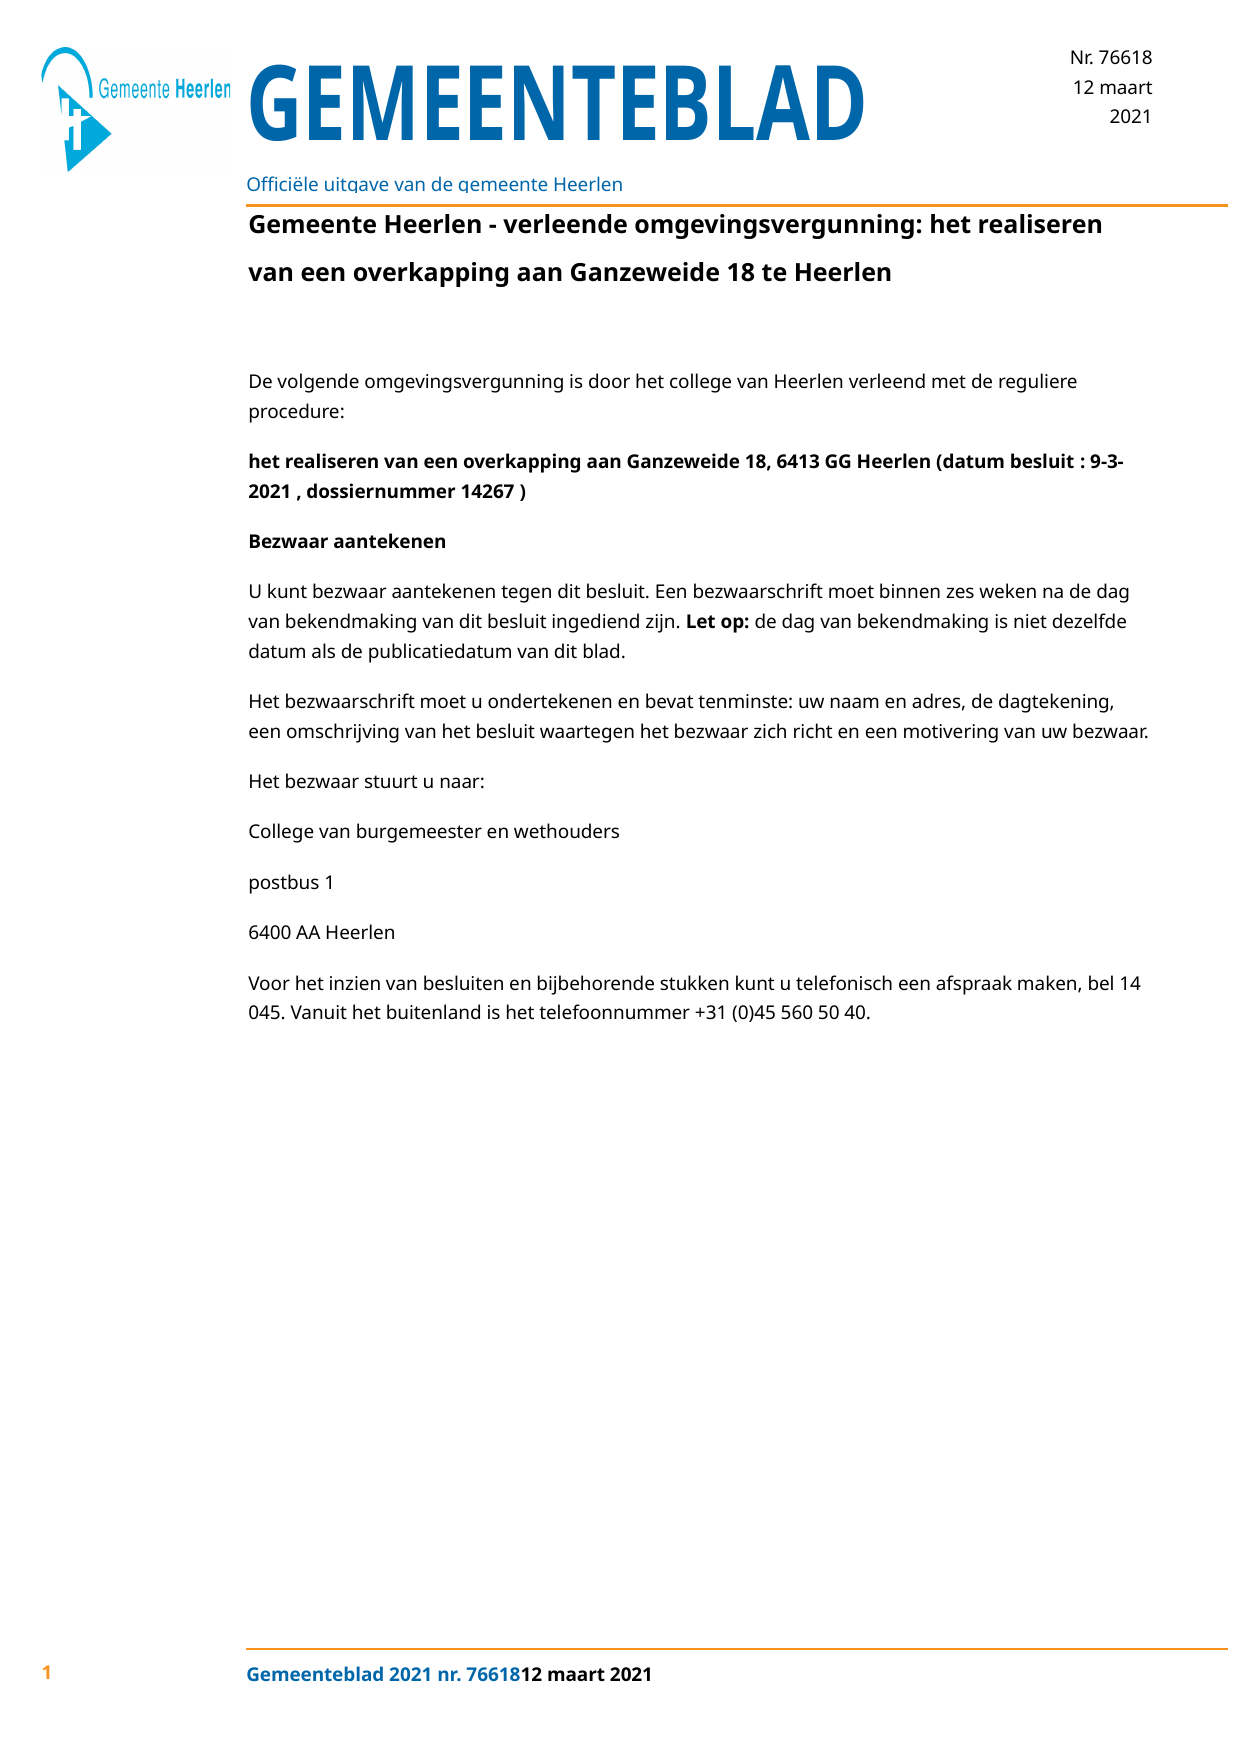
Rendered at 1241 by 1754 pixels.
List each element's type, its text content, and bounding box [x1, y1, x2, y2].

text College van burgemeester en wethouders [248, 819, 1152, 844]
text Het bezwaarschrift moet u ondertekenen en bevat tenminste: uw naam en adres, de dagtekening, een omschrijving van het besluit waartegen het bezwaar zich richt en een motivering van uw bezwaar. [248, 688, 1152, 744]
picture [41, 47, 231, 172]
text 6400 AA Heerlen [248, 919, 1152, 945]
text Voor het inzien van besluiten en bijbehorende stukken kunt u telefonisch een afspraak maken, bel 14 045. Vanuit het buitenland is het telefoonnummer +31 (0)45 560 50 40. [248, 970, 1152, 1025]
text het realiseren van een overkapping aan Ganzeweide 18, 6413 GG Heerlen (datum besluit : 9-3-2021 , dossiernummer 14267 ) [248, 448, 1152, 504]
text Bezwaar aantekenen [248, 528, 1152, 554]
text postbus 1 [248, 869, 1152, 895]
text Het bezwaar stuurt u naar: [248, 768, 1152, 794]
picture [41, 47, 59, 70]
text De volgende omgevingsvergunning is door het college van Heerlen verleend met de reguliere procedure: [248, 368, 1152, 424]
text Gemeente Heerlen - verleende omgevingsvergunning: het realiseren van een overkapping aan Ganzeweide 18 te Heerlen [248, 207, 1152, 288]
text U kunt bezwaar aantekenen tegen dit besluit. Een bezwaarschrift moet binnen zes weken na de dag van bekendmaking van dit besluit ingediend zijn. Let op: de dag van bekendmaking is niet dezelfde datum als de publicatiedatum van dit blad. [248, 579, 1152, 664]
